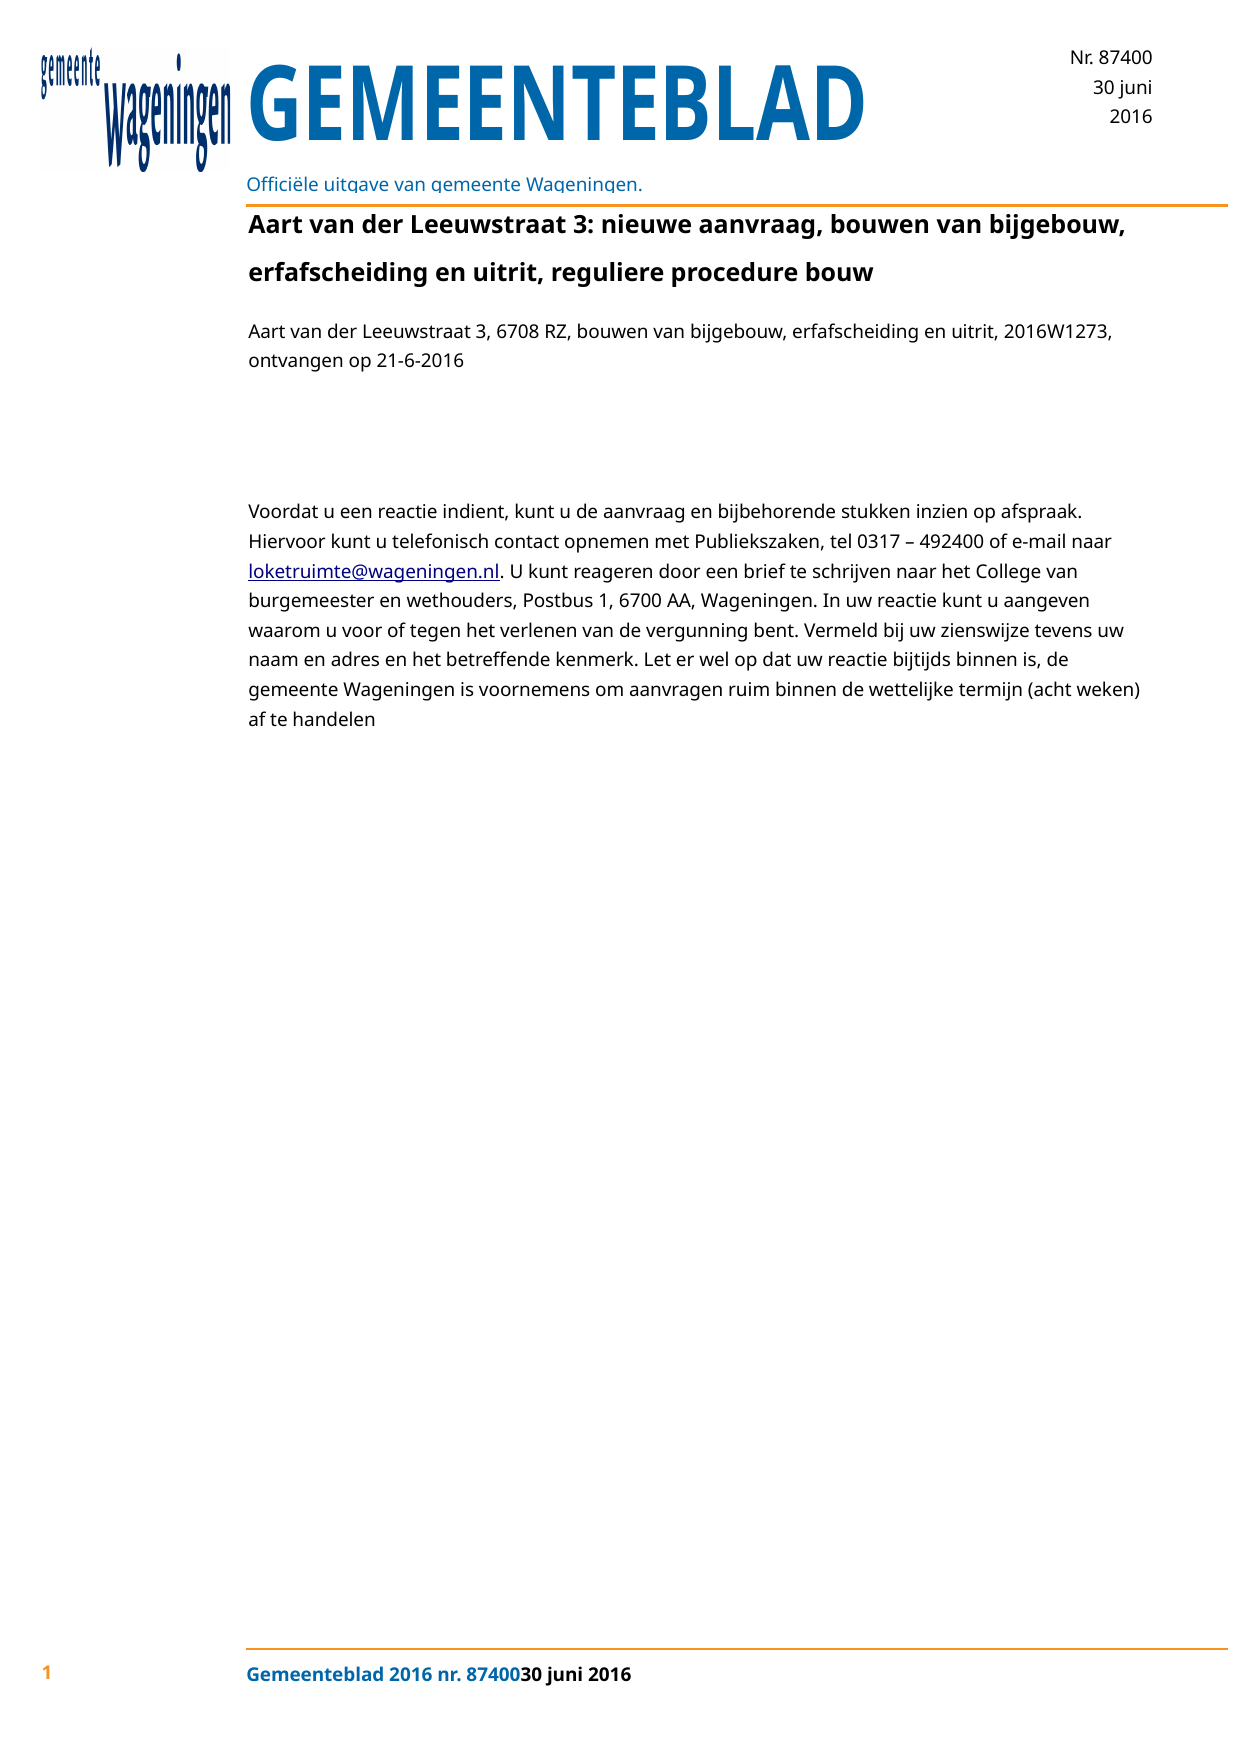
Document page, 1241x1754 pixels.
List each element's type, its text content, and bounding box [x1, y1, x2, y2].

text Voordat u een reactie indient, kunt u de aanvraag en bijbehorende stukken inzien op afspraak. Hiervoor kunt u telefonisch contact opnemen met Publiekszaken, tel 0317 – 492400 of e-mail naar loketruimte@wageningen.nl. U kunt reageren door een brief te schrijven naar het College van burgemeester en wethouders, Postbus 1, 6700 AA, Wageningen. In uw reactie kunt u aangeven waarom u voor of tegen het verlenen van de vergunning bent. Vermeld bij uw zienswijze tevens uw naam en adres en het betreffende kenmerk. Let er wel op dat uw reactie bijtijds binnen is, de gemeente Wageningen is voornemens om aanvragen ruim binnen de wettelijke termijn (acht weken) af te handelen [248, 499, 1152, 732]
text Aart van der Leeuwstraat 3, 6708 RZ, bouwen van bijgebouw, erfafscheiding en uitrit, 2016W1273, ontvangen op 21-6-2016 [248, 318, 1152, 373]
picture [41, 47, 231, 172]
text Aart van der Leeuwstraat 3: nieuwe aanvraag, bouwen van bijgebouw, erfafscheiding en uitrit, reguliere procedure bouw [248, 207, 1152, 288]
